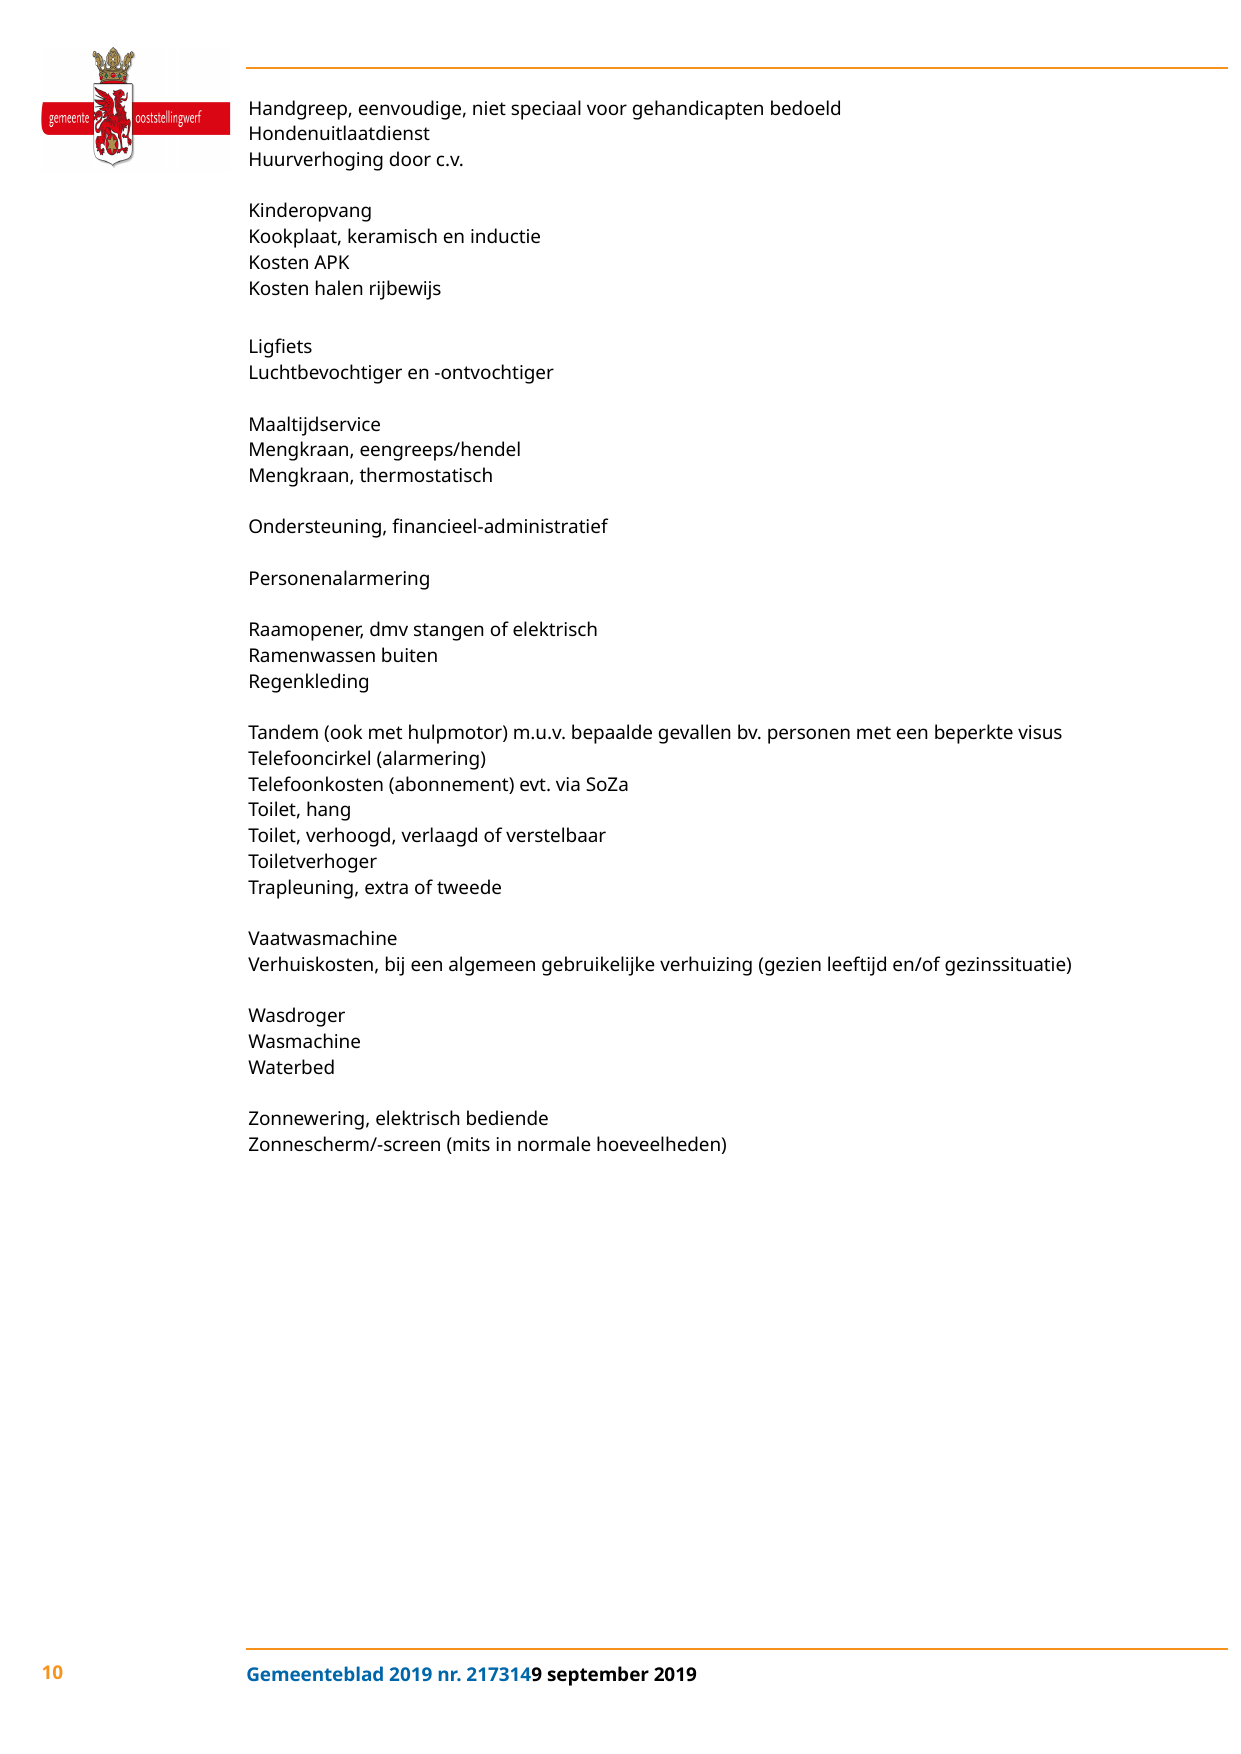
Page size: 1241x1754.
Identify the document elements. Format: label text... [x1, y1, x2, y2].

table_cell [248, 488, 1152, 514]
table_cell Raamopener, dmv stangen of elektrisch [248, 617, 1152, 642]
table_cell Mengkraan, thermostatisch [248, 462, 1152, 488]
table_cell Verhuiskosten, bij een algemeen gebruikelijke verhuizing (gezien leeftijd en/of gezinssituatie) [248, 951, 1152, 977]
table_cell [248, 385, 1152, 411]
table_cell [248, 694, 1152, 719]
table_cell Toilet, verhoogd, verlaagd of verstelbaar [248, 823, 1152, 848]
table_cell Kosten APK [248, 249, 1152, 275]
table_cell Luchtbevochtiger en -ontvochtiger [248, 359, 1152, 385]
table_cell Ramenwassen buiten [248, 642, 1152, 668]
table_cell [248, 900, 1152, 925]
table_cell Hondenuitlaatdienst [248, 121, 1152, 146]
table_cell Ondersteuning, financieel-administratief [248, 514, 1152, 539]
table_cell [248, 172, 1152, 198]
table_cell Kinderopvang [248, 198, 1152, 223]
table_cell Vaatwasmachine [248, 925, 1152, 951]
table_cell Zonnescherm/-screen (mits in normale hoeveelheden) [248, 1131, 1152, 1157]
table_cell Zonnewering, elektrisch bediende [248, 1105, 1152, 1131]
table_cell Toilet, hang [248, 797, 1152, 822]
table_cell Waterbed [248, 1054, 1152, 1080]
table_cell Handgreep, eenvoudige, niet speciaal voor gehandicapten bedoeld [248, 95, 1152, 121]
table_header Ligfiets [248, 334, 1152, 359]
table_cell [248, 977, 1152, 1002]
table_cell Personenalarmering [248, 565, 1152, 591]
table_cell Wasdroger [248, 1003, 1152, 1028]
table_cell Kosten halen rijbewijs [248, 275, 1152, 301]
table_cell [248, 539, 1152, 565]
table_cell Telefoonkosten (abonnement) evt. via SoZa [248, 771, 1152, 797]
table_cell Regenkleding [248, 668, 1152, 694]
table_cell Huurverhoging door c.v. [248, 146, 1152, 172]
table_cell Trapleuning, extra of tweede [248, 874, 1152, 899]
table_cell Telefooncirkel (alarmering) [248, 745, 1152, 771]
table_cell Maaltijdservice [248, 411, 1152, 436]
table_cell Mengkraan, eengreeps/hendel [248, 436, 1152, 462]
table_cell [248, 1080, 1152, 1105]
table_cell [248, 591, 1152, 617]
table_cell Wasmachine [248, 1028, 1152, 1054]
table_cell Toiletverhoger [248, 848, 1152, 874]
picture [41, 47, 231, 172]
table_cell Kookplaat, keramisch en inductie [248, 224, 1152, 249]
table_cell Tandem (ook met hulpmotor) m.u.v. bepaalde gevallen bv. personen met een beperkte visus [248, 720, 1152, 745]
